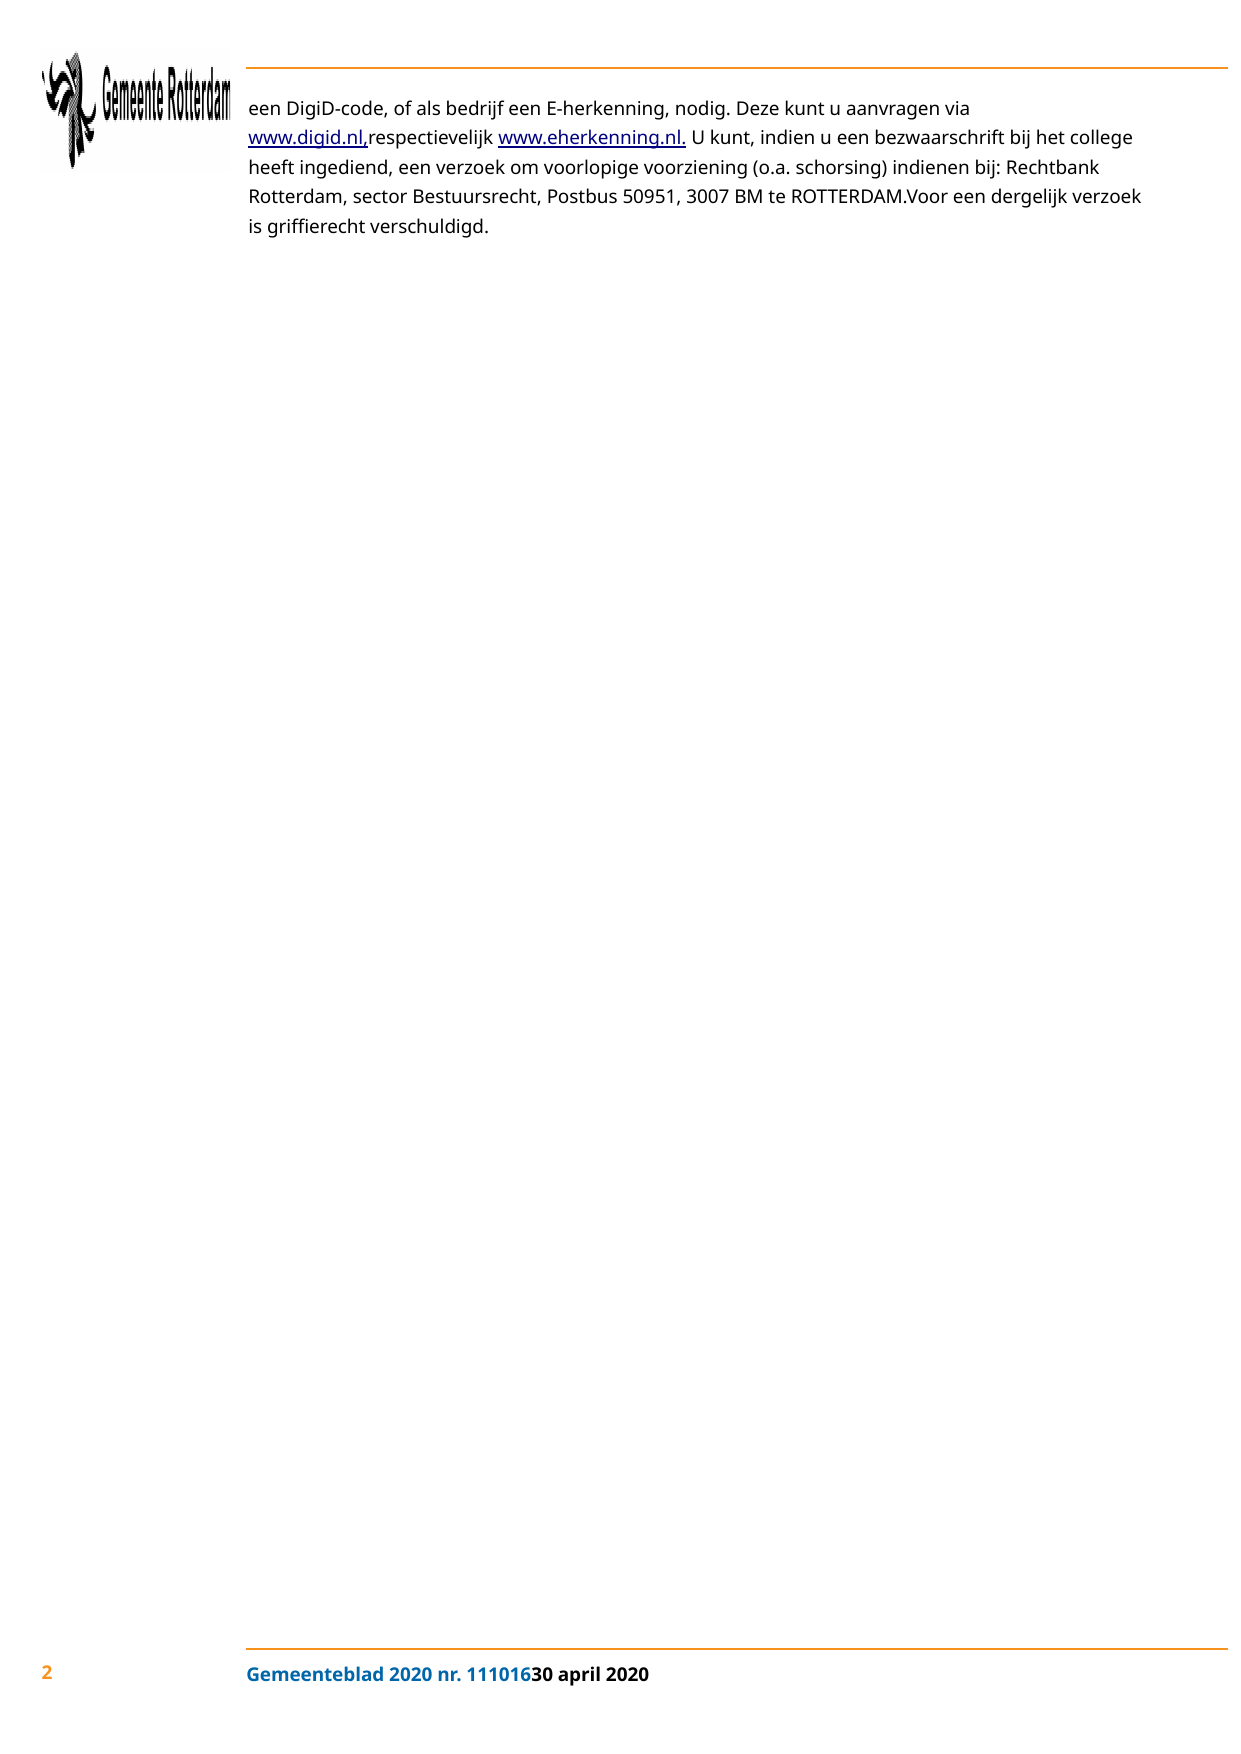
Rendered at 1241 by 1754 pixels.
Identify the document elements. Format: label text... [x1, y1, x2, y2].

picture [41, 47, 231, 172]
text een DigiD-code, of als bedrijf een E-herkenning, nodig. Deze kunt u aanvragen via www.digid.nl,respectievelijk www.eherkenning.nl. U kunt, indien u een bezwaarschrift bij het college heeft ingediend, een verzoek om voorlopige voorziening (o.a. schorsing) indienen bij: Rechtbank Rotterdam, sector Bestuursrecht, Postbus 50951, 3007 BM te ROTTERDAM.Voor een dergelijk verzoek is griffierecht verschuldigd. [248, 95, 1152, 239]
